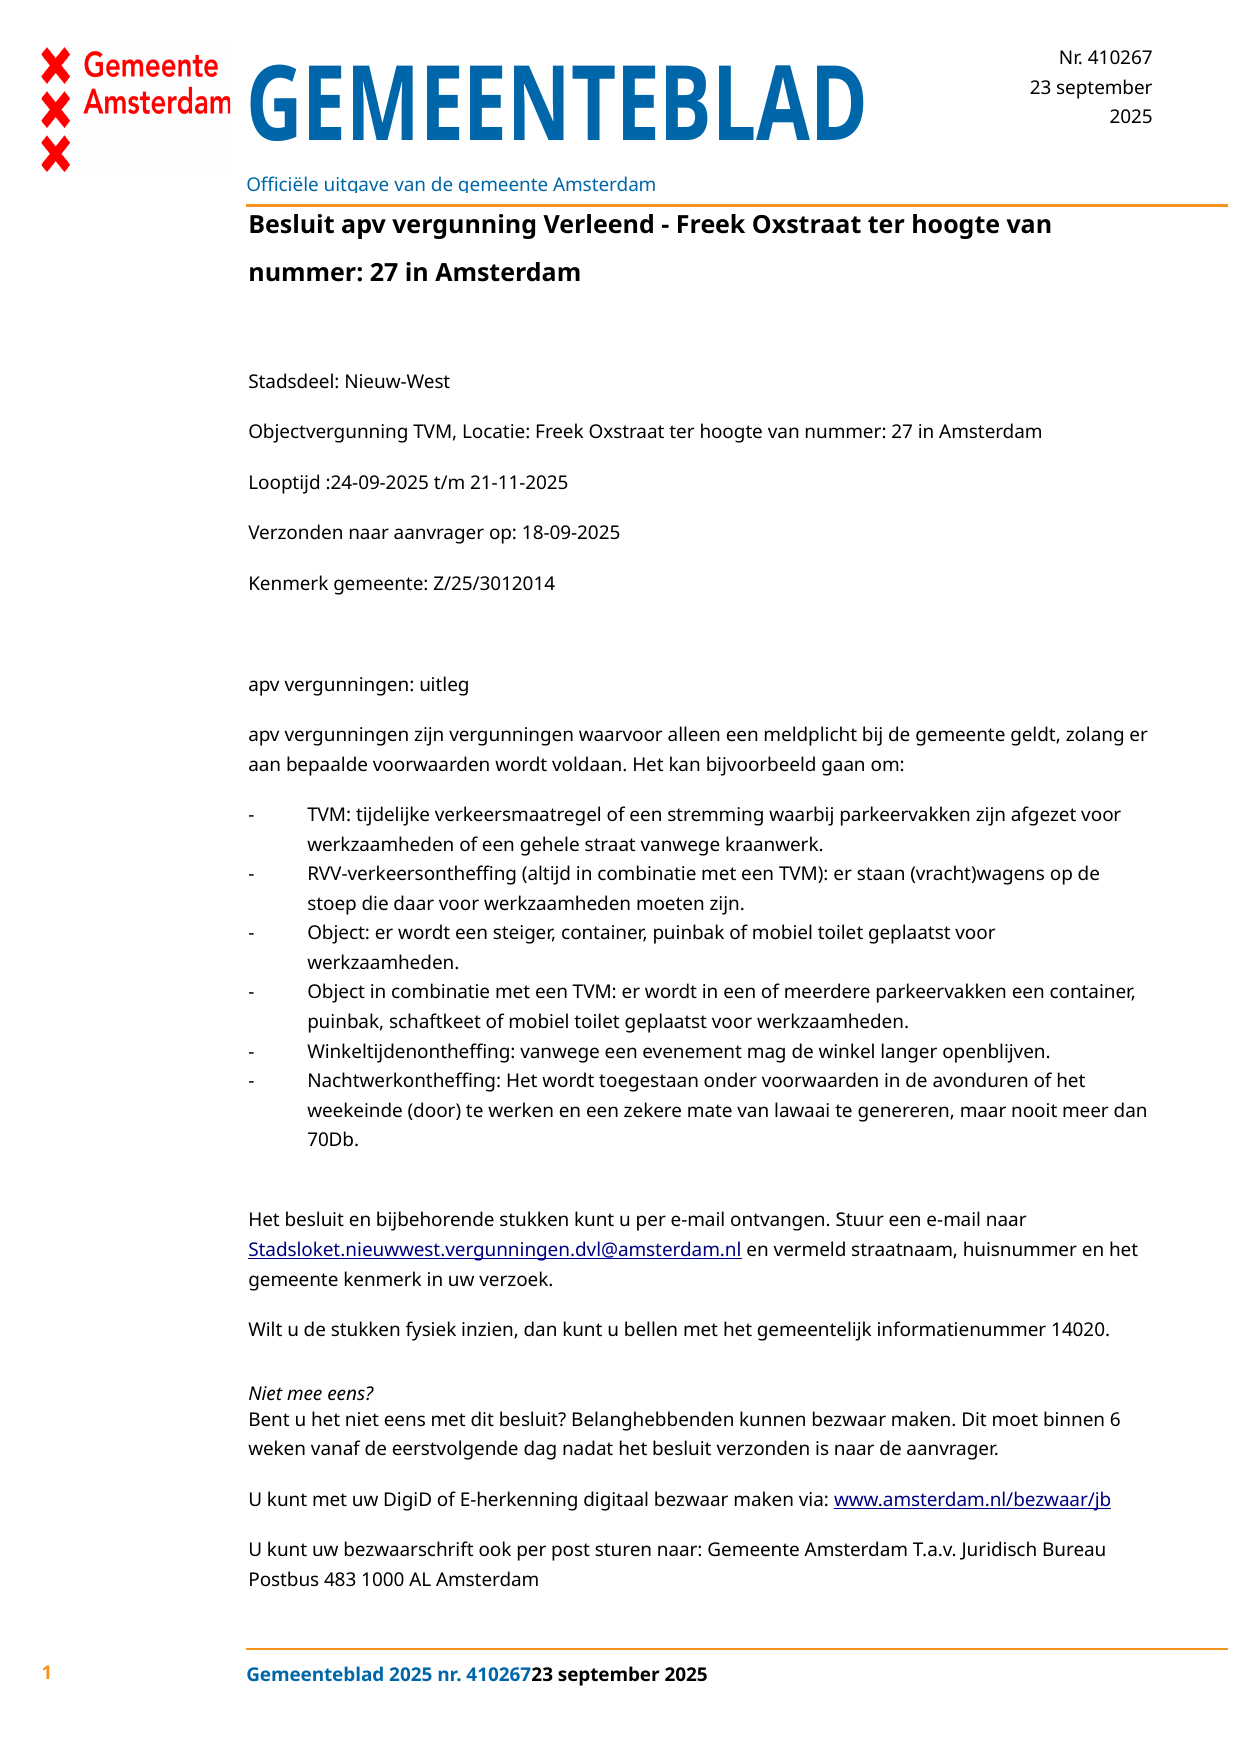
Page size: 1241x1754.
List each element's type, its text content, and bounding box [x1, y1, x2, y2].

text Kenmerk gemeente: Z/25/3012014 [248, 570, 1152, 596]
text apv vergunningen zijn vergunningen waarvoor alleen een meldplicht bij de gemeente geldt, zolang er aan bepaalde voorwaarden wordt voldaan. Het kan bijvoorbeeld gaan om: [248, 721, 1152, 777]
text Wilt u de stukken fysiek inzien, dan kunt u bellen met het gemeentelijk informatienummer 14020. [248, 1316, 1152, 1342]
text Objectvergunning TVM, Locatie: Freek Oxstraat ter hoogte van nummer: 27 in Amsterdam [248, 419, 1152, 444]
text U kunt met uw DigiD of E-herkenning digitaal bezwaar maken via: www.amsterdam.nl/bezwaar/jb [248, 1486, 1152, 1512]
text Stadsdeel: Nieuw-West [248, 368, 1152, 394]
list Object: er wordt een steiger, container, puinbak of mobiel toilet geplaatst voor werkzaamheden. [248, 919, 1152, 975]
list RVV-verkeersontheffing (altijd in combinatie met een TVM): er staan (vracht)wagens op de stoep die daar voor werkzaamheden moeten zijn. [248, 860, 1152, 916]
text Looptijd :24-09-2025 t/m 21-11-2025 [248, 469, 1152, 495]
list Winkeltijdenontheffing: vanwege een evenement mag de winkel langer openblijven. [248, 1038, 1152, 1064]
text Bent u het niet eens met dit besluit? Belanghebbenden kunnen bezwaar maken. Dit moet binnen 6 weken vanaf de eerstvolgende dag nadat het besluit verzonden is naar de aanvrager. [248, 1406, 1152, 1461]
text Het besluit en bijbehorende stukken kunt u per e-mail ontvangen. Stuur een e-mail naar Stadsloket.nieuwwest.vergunningen.dvl@amsterdam.nl en vermeld straatnaam, huisnummer en het gemeente kenmerk in uw verzoek. [248, 1207, 1152, 1292]
text Verzonden naar aanvrager op: 18-09-2025 [248, 519, 1152, 545]
picture [41, 47, 231, 172]
text Niet mee eens? [248, 1380, 1152, 1406]
list Object in combinatie met een TVM: er wordt in een of meerdere parkeervakken een container, puinbak, schaftkeet of mobiel toilet geplaatst voor werkzaamheden. [248, 979, 1152, 1034]
text apv vergunningen: uitleg [248, 671, 1152, 697]
text Besluit apv vergunning Verleend - Freek Oxstraat ter hoogte van nummer: 27 in Amsterdam [248, 207, 1152, 288]
list Nachtwerkontheffing: Het wordt toegestaan onder voorwaarden in de avonduren of het weekeinde (door) te werken en een zekere mate van lawaai te genereren, maar nooit meer dan 70Db. [248, 1067, 1152, 1152]
text U kunt uw bezwaarschrift ook per post sturen naar: Gemeente Amsterdam T.a.v. Juridisch Bureau Postbus 483 1000 AL Amsterdam [248, 1536, 1152, 1592]
list TVM: tijdelijke verkeersmaatregel of een stremming waarbij parkeervakken zijn afgezet voor werkzaamheden of een gehele straat vanwege kraanwerk. [248, 801, 1152, 857]
